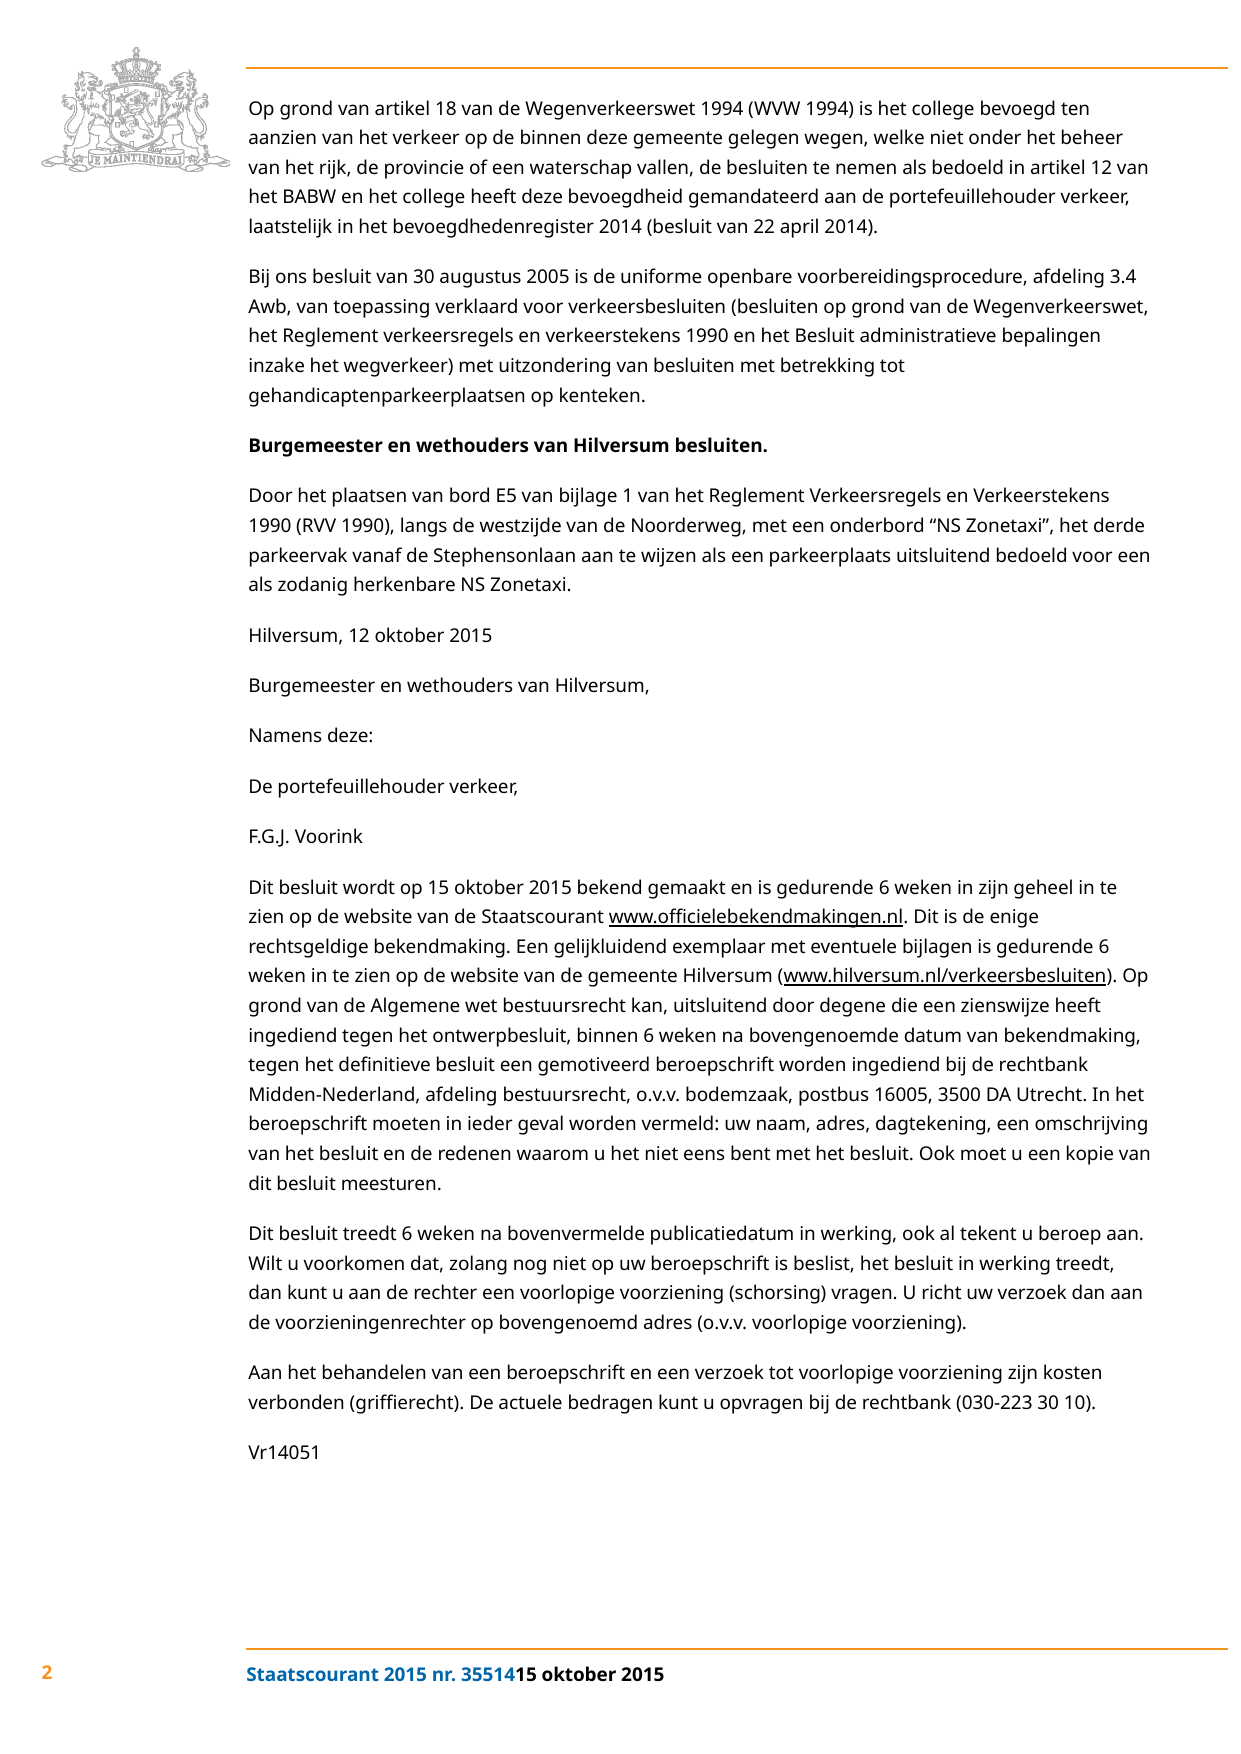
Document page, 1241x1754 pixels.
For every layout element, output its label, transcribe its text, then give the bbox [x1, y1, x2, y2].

text Dit besluit wordt op 15 oktober 2015 bekend gemaakt en is gedurende 6 weken in zijn geheel in te zien op de website van de Staatscourant www.officielebekendmakingen.nl. Dit is de enige rechtsgeldige bekendmaking. Een gelijkluidend exemplaar met eventuele bijlagen is gedurende 6 weken in te zien op de website van de gemeente Hilversum (www.hilversum.nl/verkeersbesluiten). Op grond van de Algemene wet bestuursrecht kan, uitsluitend door degene die een zienswijze heeft ingediend tegen het ontwerpbesluit, binnen 6 weken na bovengenoemde datum van bekendmaking, tegen het definitieve besluit een gemotiveerd beroepschrift worden ingediend bij de rechtbank Midden-Nederland, afdeling bestuursrecht, o.v.v. bodemzaak, postbus 16005, 3500 DA Utrecht. In het beroepschrift moeten in ieder geval worden vermeld: uw naam, adres, dagtekening, een omschrijving van het besluit en de redenen waarom u het niet eens bent met het besluit. Ook moet u een kopie van dit besluit meesturen. [248, 874, 1152, 1196]
text Namens deze: [248, 723, 1152, 748]
text Burgemeester en wethouders van Hilversum besluiten. [248, 432, 1152, 458]
text Op grond van artikel 18 van de Wegenverkeerswet 1994 (WVW 1994) is het college bevoegd ten aanzien van het verkeer op de binnen deze gemeente gelegen wegen, welke niet onder het beheer van het rijk, de provincie of een waterschap vallen, de besluiten te nemen als bedoeld in artikel 12 van het BABW en het college heeft deze bevoegdheid gemandateerd aan de portefeuillehouder verkeer, laatstelijk in het bevoegdhedenregister 2014 (besluit van 22 april 2014). [248, 95, 1152, 239]
text Door het plaatsen van bord E5 van bijlage 1 van het Reglement Verkeersregels en Verkeerstekens 1990 (RVV 1990), langs de westzijde van de Noorderweg, met een onderbord “NS Zonetaxi”, het derde parkeervak vanaf de Stephensonlaan aan te wijzen als een parkeerplaats uitsluitend bedoeld voor een als zodanig herkenbare NS Zonetaxi. [248, 483, 1152, 597]
text Hilversum, 12 oktober 2015 [248, 622, 1152, 648]
text Burgemeester en wethouders van Hilversum, [248, 672, 1152, 698]
text Bij ons besluit van 30 augustus 2005 is de uniforme openbare voorbereidingsprocedure, afdeling 3.4 Awb, van toepassing verklaard voor verkeersbesluiten (besluiten op grond van de Wegenverkeerswet, het Reglement verkeersregels en verkeerstekens 1990 en het Besluit administratieve bepalingen inzake het wegverkeer) met uitzondering van besluiten met betrekking tot gehandicaptenparkeerplaatsen op kenteken. [248, 263, 1152, 408]
text Vr14051 [248, 1439, 1152, 1465]
picture [41, 47, 231, 172]
text Dit besluit treedt 6 weken na bovenvermelde publicatiedatum in werking, ook al tekent u beroep aan. Wilt u voorkomen dat, zolang nog niet op uw beroepschrift is beslist, het besluit in werking treedt, dan kunt u aan de rechter een voorlopige voorziening (schorsing) vragen. U richt uw verzoek dan aan de voorzieningenrechter op bovengenoemd adres (o.v.v. voorlopige voorziening). [248, 1220, 1152, 1335]
text F.G.J. Voorink [248, 823, 1152, 849]
text Aan het behandelen van een beroepschrift en een verzoek tot voorlopige voorziening zijn kosten verbonden (griffierecht). De actuele bedragen kunt u opvragen bij de rechtbank (030-223 30 10). [248, 1359, 1152, 1415]
text De portefeuillehouder verkeer, [248, 773, 1152, 799]
